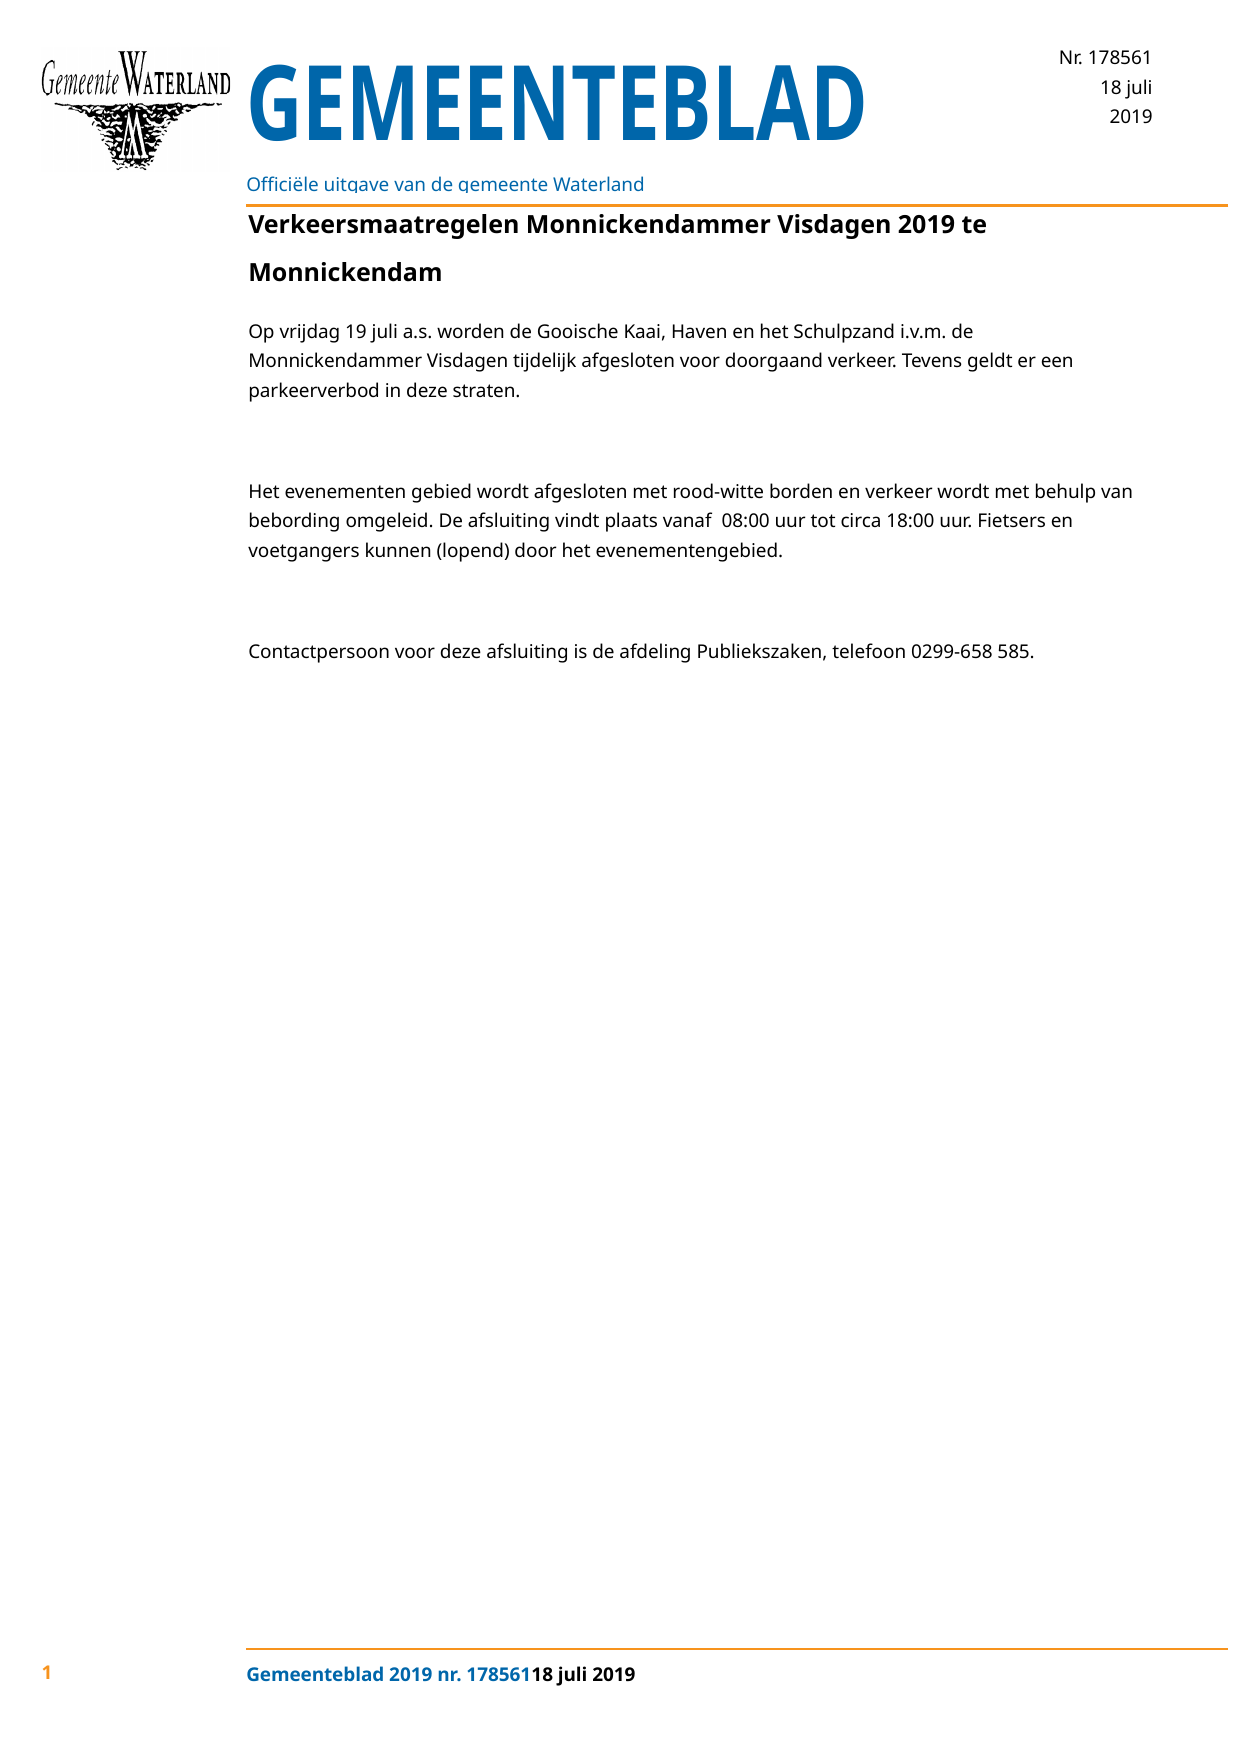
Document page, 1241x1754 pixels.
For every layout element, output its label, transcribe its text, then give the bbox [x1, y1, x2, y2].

text Verkeersmaatregelen Monnickendammer Visdagen 2019 te Monnickendam [248, 207, 1152, 288]
picture [41, 47, 231, 172]
text Op vrijdag 19 juli a.s. worden de Gooische Kaai, Haven en het Schulpzand i.v.m. de Monnickendammer Visdagen tijdelijk afgesloten voor doorgaand verkeer. Tevens geldt er een parkeerverbod in deze straten. [248, 318, 1152, 403]
text Het evenementen gebied wordt afgesloten met rood-witte borden en verkeer wordt met behulp van bebording omgeleid. De afsluiting vindt plaats vanaf 08:00 uur tot circa 18:00 uur. Fietsers en voetgangers kunnen (lopend) door het evenementengebied. [248, 478, 1152, 563]
text Contactpersoon voor deze afsluiting is de afdeling Publiekszaken, telefoon 0299-658 585. [248, 638, 1152, 664]
